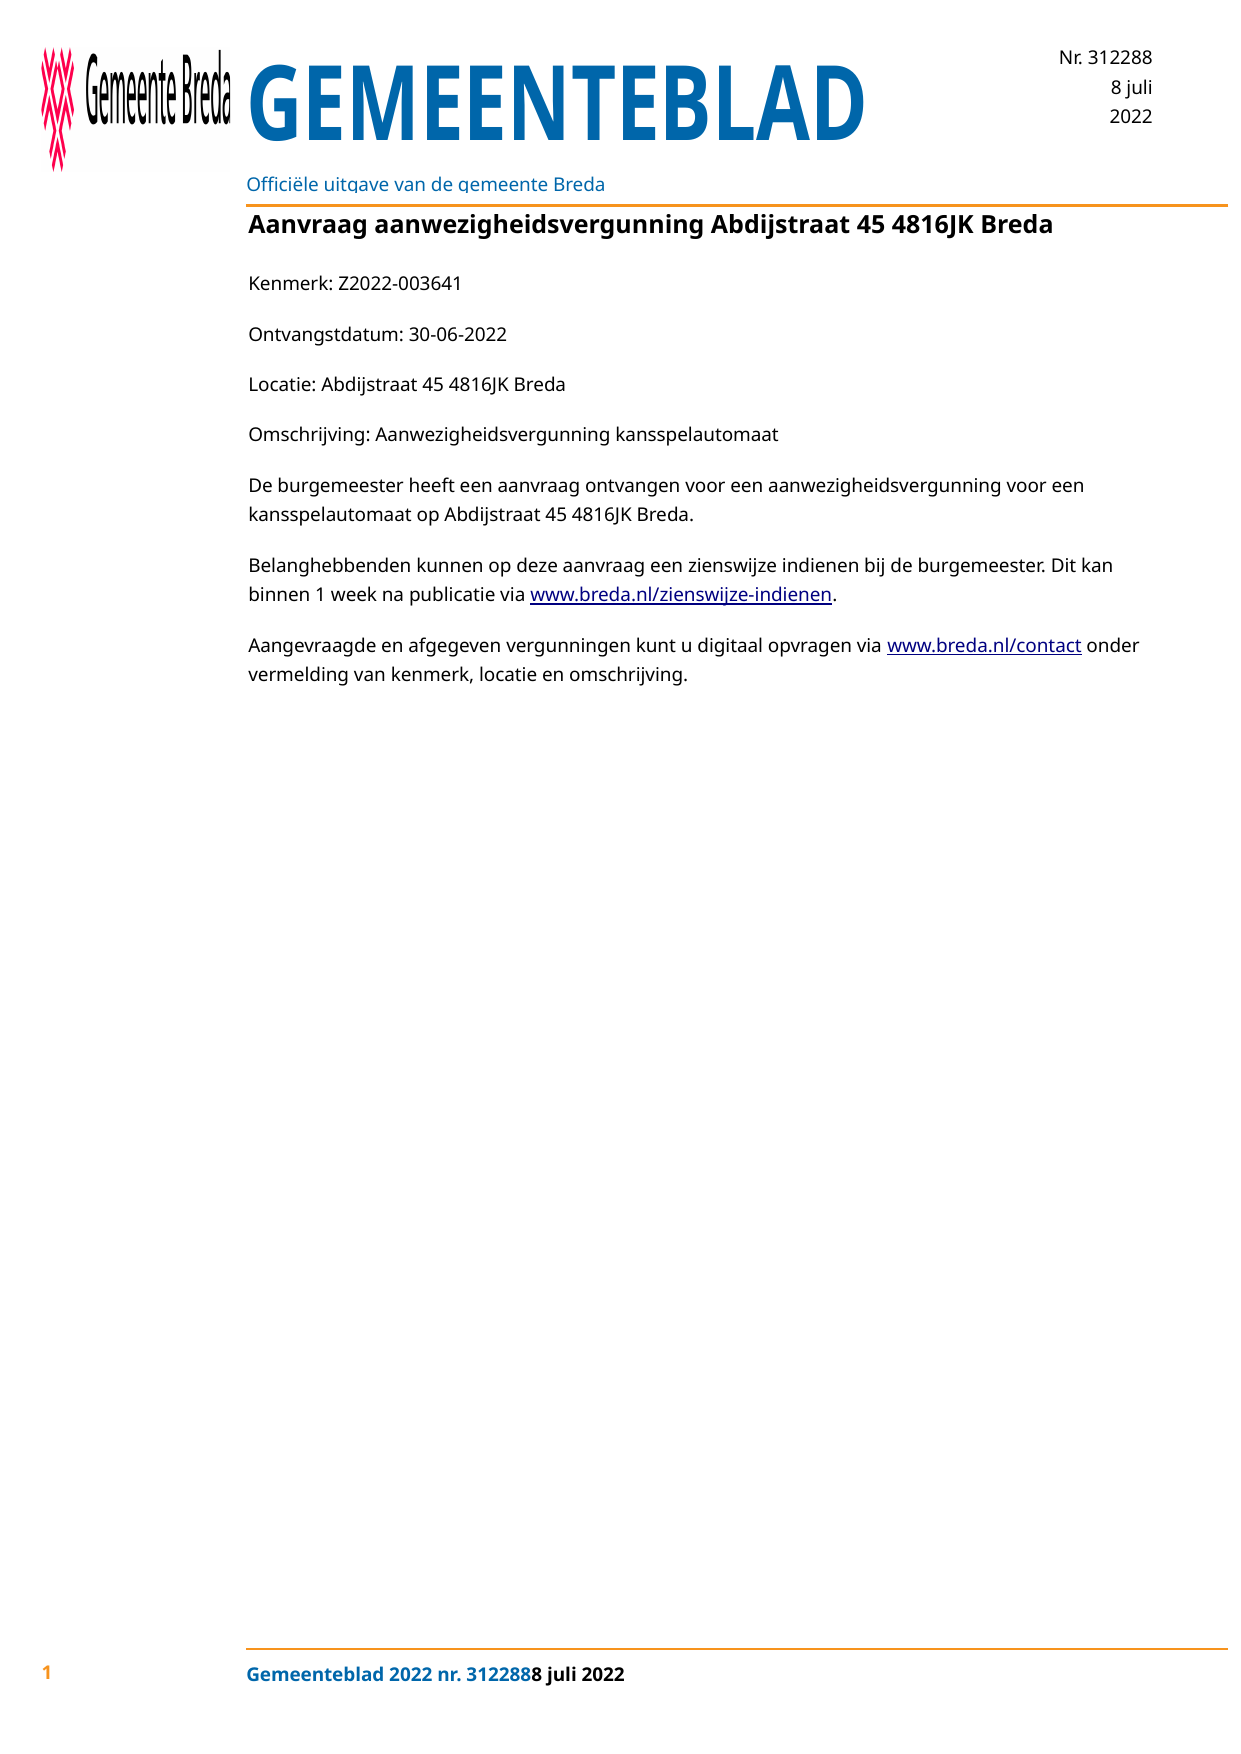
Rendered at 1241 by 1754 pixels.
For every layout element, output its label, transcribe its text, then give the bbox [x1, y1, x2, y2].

text Aanvraag aanwezigheidsvergunning Abdijstraat 45 4816JK Breda [248, 207, 1152, 241]
picture [41, 47, 231, 172]
text Omschrijving: Aanwezigheidsvergunning kansspelautomaat [248, 422, 1152, 447]
text Ontvangstdatum: 30-06-2022 [248, 321, 1152, 346]
text Locatie: Abdijstraat 45 4816JK Breda [248, 371, 1152, 397]
text Belanghebbenden kunnen op deze aanvraag een zienswijze indienen bij de burgemeester. Dit kan binnen 1 week na publicatie via www.breda.nl/zienswijze-indienen. [248, 552, 1152, 607]
text Aangevraagde en afgegeven vergunningen kunt u digitaal opvragen via www.breda.nl/contact onder vermelding van kenmerk, locatie en omschrijving. [248, 632, 1152, 687]
text Kenmerk: Z2022-003641 [248, 270, 1152, 296]
text De burgemeester heeft een aanvraag ontvangen voor een aanwezigheidsvergunning voor een kansspelautomaat op Abdijstraat 45 4816JK Breda. [248, 472, 1152, 527]
